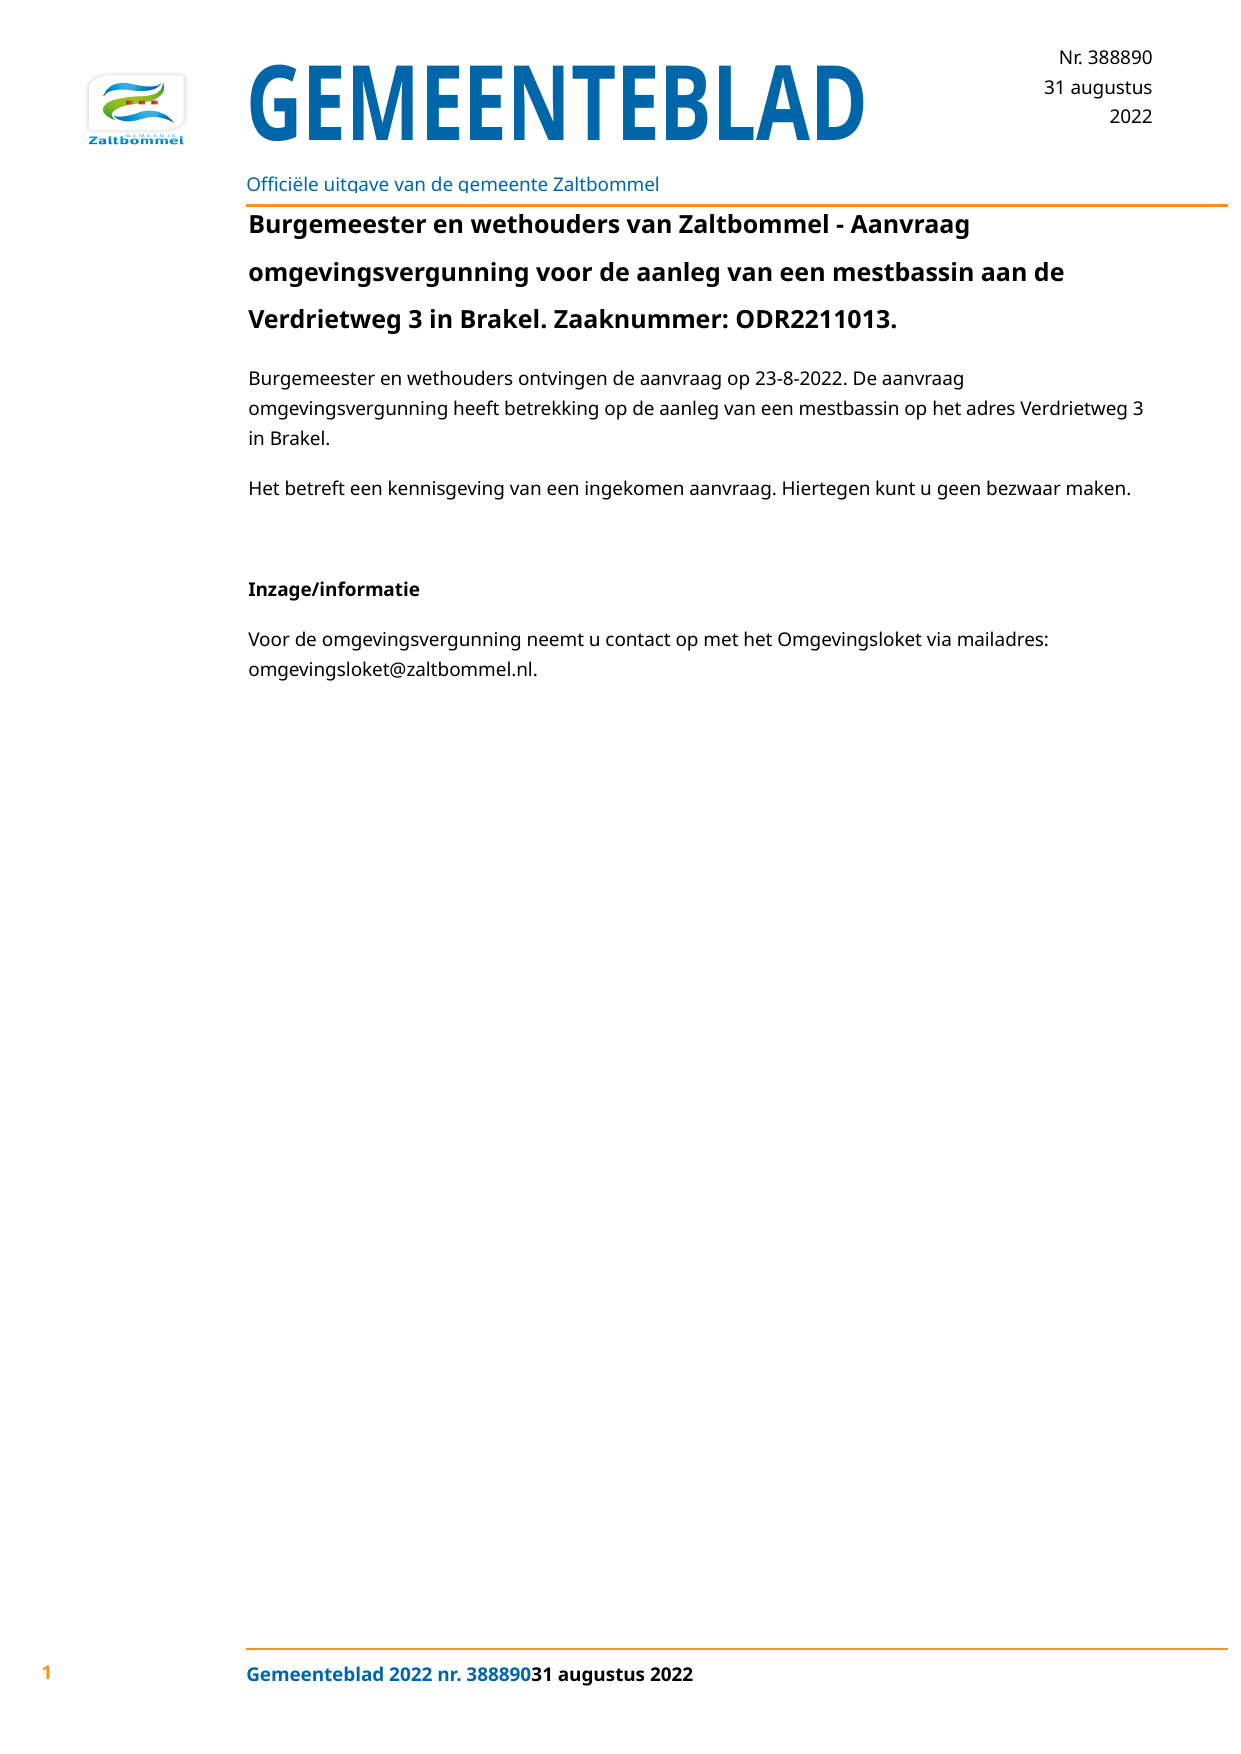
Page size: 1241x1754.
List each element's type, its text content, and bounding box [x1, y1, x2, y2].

picture [41, 47, 231, 172]
text Inzage/informatie [248, 576, 1152, 602]
text Burgemeester en wethouders ontvingen de aanvraag op 23-8-2022. De aanvraag omgevingsvergunning heeft betrekking op de aanleg van een mestbassin op het adres Verdrietweg 3 in Brakel. [248, 366, 1152, 450]
text Burgemeester en wethouders van Zaltbommel - Aanvraag omgevingsvergunning voor de aanleg van een mestbassin aan de Verdrietweg 3 in Brakel. Zaaknummer: ODR2211013. [248, 207, 1152, 336]
text Voor de omgevingsvergunning neemt u contact op met het Omgevingsloket via mailadres: omgevingsloket@zaltbommel.nl. [248, 626, 1152, 682]
text Het betreft een kennisgeving van een ingekomen aanvraag. Hiertegen kunt u geen bezwaar maken. [248, 475, 1152, 501]
